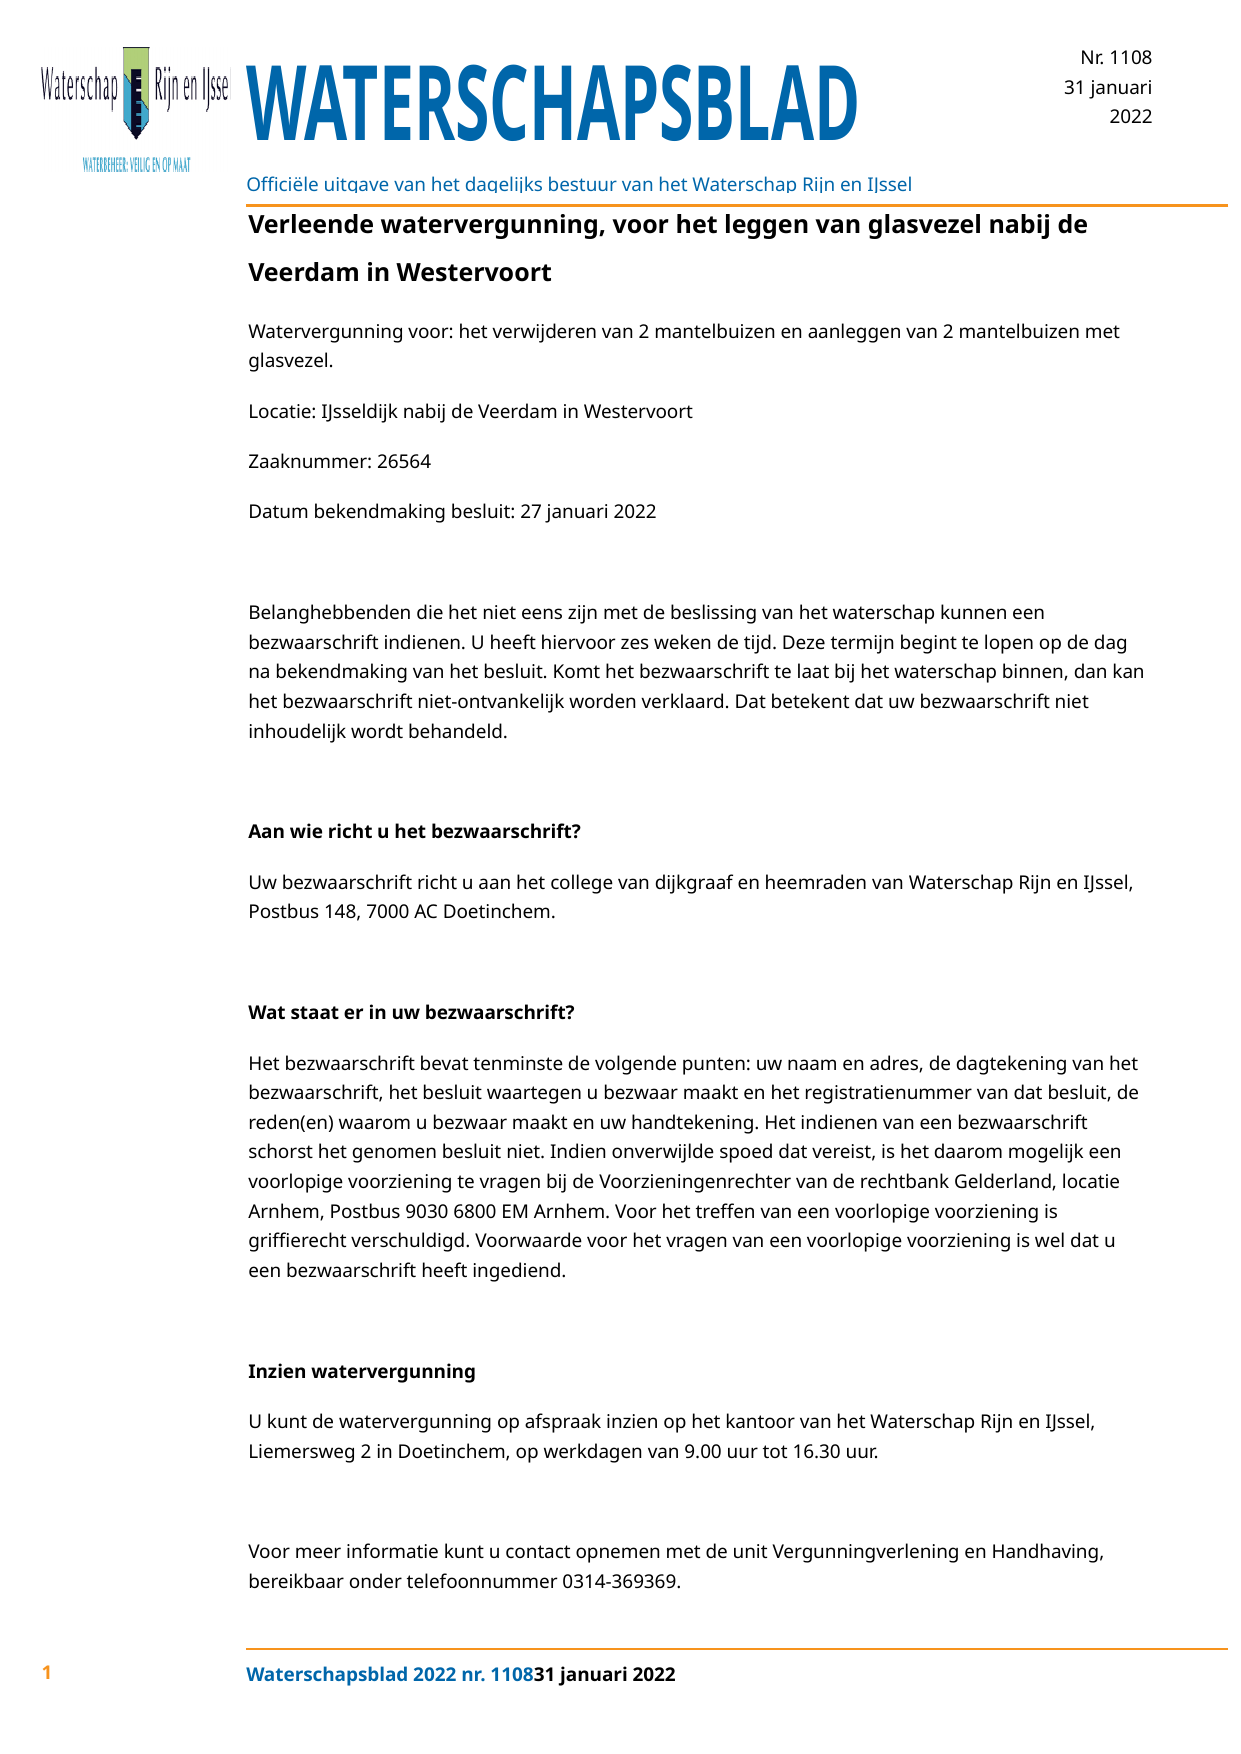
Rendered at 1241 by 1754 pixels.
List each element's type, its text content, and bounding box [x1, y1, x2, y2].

text Zaaknummer: 26564 [248, 448, 1152, 474]
text Wat staat er in uw bezwaarschrift? [248, 999, 1152, 1025]
text Inzien watervergunning [248, 1358, 1152, 1384]
text Verleende watervergunning, voor het leggen van glasvezel nabij de Veerdam in Westervoort [248, 207, 1152, 288]
text U kunt de watervergunning op afspraak inzien op het kantoor van het Waterschap Rijn en IJssel, Liemersweg 2 in Doetinchem, op werkdagen van 9.00 uur tot 16.30 uur. [248, 1408, 1152, 1464]
text Locatie: IJsseldijk nabij de Veerdam in Westervoort [248, 398, 1152, 424]
text Datum bekendmaking besluit: 27 januari 2022 [248, 499, 1152, 524]
text Voor meer informatie kunt u contact opnemen met de unit Vergunningverlening en Handhaving, bereikbaar onder telefoonnummer 0314-369369. [248, 1539, 1152, 1594]
picture [41, 47, 231, 172]
text Het bezwaarschrift bevat tenminste de volgende punten: uw naam en adres, de dagtekening van het bezwaarschrift, het besluit waartegen u bezwaar maakt en het registratienummer van dat besluit, de reden(en) waarom u bezwaar maakt en uw handtekening. Het indienen van een bezwaarschrift schorst het genomen besluit niet. Indien onverwijlde spoed dat vereist, is het daarom mogelijk een voorlopige voorziening te vragen bij de Voorzieningenrechter van de rechtbank Gelderland, locatie Arnhem, Postbus 9030 6800 EM Arnhem. Voor het treffen van een voorlopige voorziening is griffierecht verschuldigd. Voorwaarde voor het vragen van een voorlopige voorziening is wel dat u een bezwaarschrift heeft ingediend. [248, 1050, 1152, 1283]
text Watervergunning voor: het verwijderen van 2 mantelbuizen en aanleggen van 2 mantelbuizen met glasvezel. [248, 318, 1152, 373]
text Aan wie richt u het bezwaarschrift? [248, 819, 1152, 844]
text Belanghebbenden die het niet eens zijn met de beslissing van het waterschap kunnen een bezwaarschrift indienen. U heeft hiervoor zes weken de tijd. Deze termijn begint te lopen op de dag na bekendmaking van het besluit. Komt het bezwaarschrift te laat bij het waterschap binnen, dan kan het bezwaarschrift niet-ontvankelijk worden verklaard. Dat betekent dat uw bezwaarschrift niet inhoudelijk wordt behandeld. [248, 599, 1152, 744]
text Uw bezwaarschrift richt u aan het college van dijkgraaf en heemraden van Waterschap Rijn en IJssel, Postbus 148, 7000 AC Doetinchem. [248, 869, 1152, 924]
